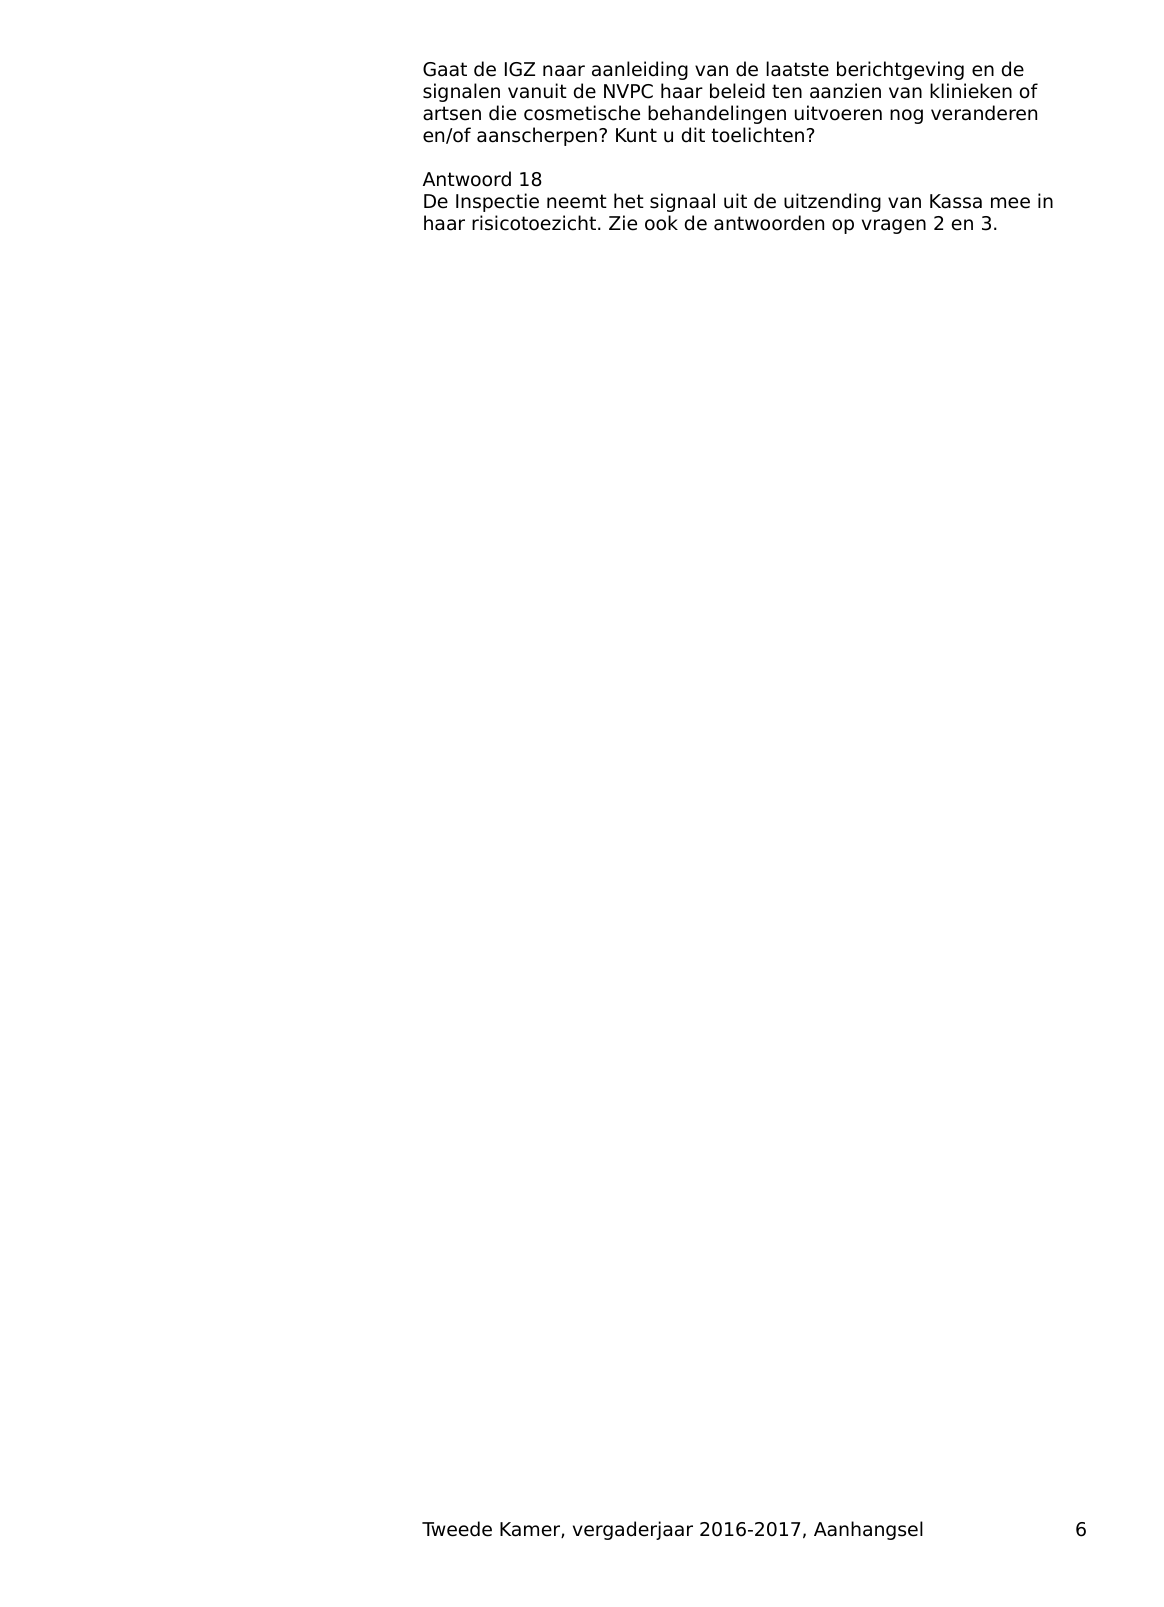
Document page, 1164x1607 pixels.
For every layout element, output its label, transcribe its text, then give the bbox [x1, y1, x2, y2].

text Antwoord 18 [422, 169, 1087, 191]
text Gaat de IGZ naar aanleiding van de laatste berichtgeving en de signalen vanuit de NVPC haar beleid ten aanzien van klinieken of artsen die cosmetische behandelingen uitvoeren nog veranderen en/of aanscherpen? Kunt u dit toelichten? [422, 59, 1087, 147]
text De Inspectie neemt het signaal uit de uitzending van Kassa mee in haar risicotoezicht. Zie ook de antwoorden op vragen 2 en 3. [422, 191, 1087, 235]
